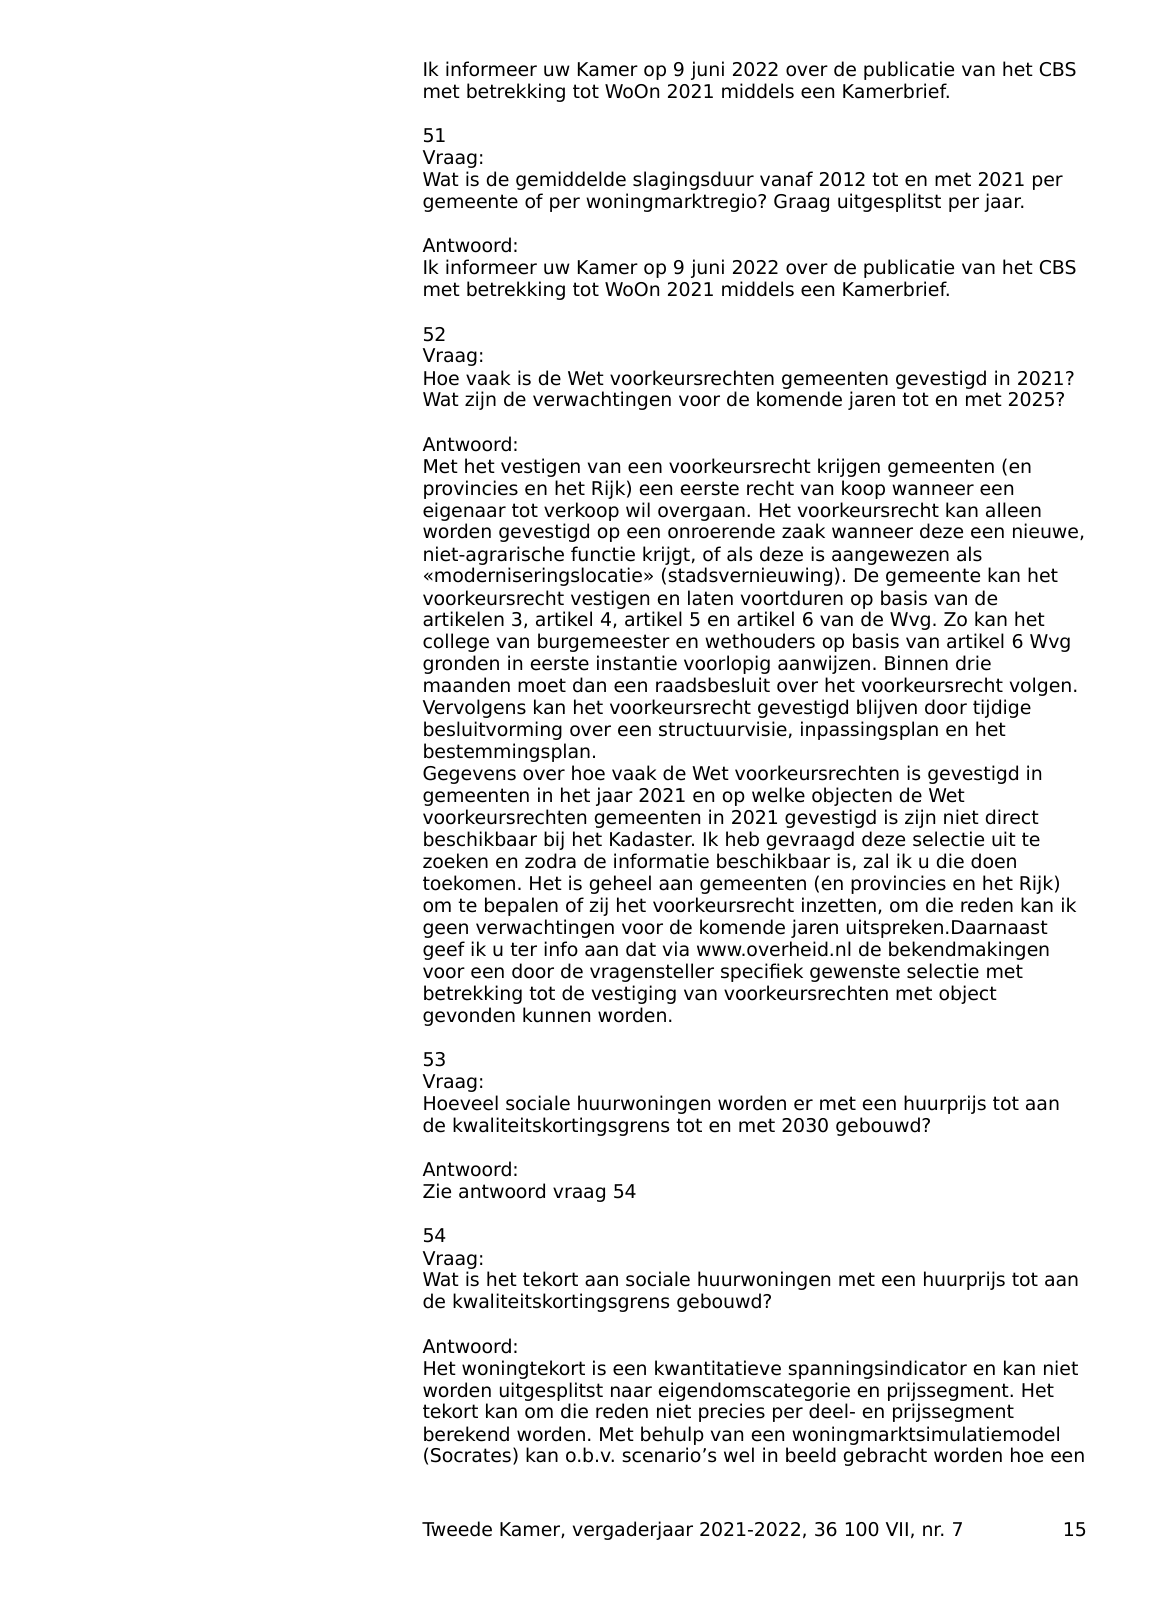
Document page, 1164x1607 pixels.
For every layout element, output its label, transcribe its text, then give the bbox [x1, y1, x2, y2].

text Ik informeer uw Kamer op 9 juni 2022 over de publicatie van het CBS met betrekking tot WoOn 2021 middels een Kamerbrief. [422, 59, 1087, 103]
text Hoeveel sociale huurwoningen worden er met een huurprijs tot aan de kwaliteitskortingsgrens tot en met 2030 gebouwd? [422, 1093, 1087, 1137]
text Vraag: [422, 345, 1087, 367]
text 51 [422, 125, 1087, 147]
text 53 [422, 1049, 1087, 1071]
text Vraag: [422, 1071, 1087, 1093]
text Zie antwoord vraag 54 [422, 1181, 1087, 1203]
text 52 [422, 323, 1087, 345]
text Wat is het tekort aan sociale huurwoningen met een huurprijs tot aan de kwaliteitskortingsgrens gebouwd? [422, 1269, 1087, 1313]
text Met het vestigen van een voorkeursrecht krijgen gemeenten (en provincies en het Rijk) een eerste recht van koop wanneer een eigenaar tot verkoop wil overgaan. Het voorkeursrecht kan alleen worden gevestigd op een onroerende zaak wanneer deze een nieuwe, niet-agrarische functie krijgt, of als deze is aangewezen als «moderniseringslocatie» (stadsvernieuwing). De gemeente kan het voorkeursrecht vestigen en laten voortduren op basis van de artikelen 3, artikel 4, artikel 5 en artikel 6 van de Wvg. Zo kan het college van burgemeester en wethouders op basis van artikel 6 Wvg gronden in eerste instantie voorlopig aanwijzen. Binnen drie maanden moet dan een raadsbesluit over het voorkeursrecht volgen. Vervolgens kan het voorkeursrecht gevestigd blijven door tijdige besluitvorming over een structuurvisie, inpassingsplan en het bestemmingsplan. [422, 456, 1087, 763]
text Vraag: [422, 1247, 1087, 1269]
text Gegevens over hoe vaak de Wet voorkeursrechten is gevestigd in gemeenten in het jaar 2021 en op welke objecten de Wet voorkeursrechten gemeenten in 2021 gevestigd is zijn niet direct beschikbaar bij het Kadaster. Ik heb gevraagd deze selectie uit te zoeken en zodra de informatie beschikbaar is, zal ik u die doen toekomen. Het is geheel aan gemeenten (en provincies en het Rijk) om te bepalen of zij het voorkeursrecht inzetten, om die reden kan ik geen verwachtingen voor de komende jaren uitspreken.Daarnaast geef ik u ter info aan dat via www.overheid.nl de bekendmakingen voor een door de vragensteller specifiek gewenste selectie met betrekking tot de vestiging van voorkeursrechten met object gevonden kunnen worden. [422, 763, 1087, 1027]
text Antwoord: [422, 235, 1087, 257]
text 54 [422, 1225, 1087, 1247]
text Wat is de gemiddelde slagingsduur vanaf 2012 tot en met 2021 per gemeente of per woningmarktregio? Graag uitgesplitst per jaar. [422, 169, 1087, 213]
text Antwoord: [422, 1336, 1087, 1357]
text Antwoord: [422, 433, 1087, 456]
text Ik informeer uw Kamer op 9 juni 2022 over de publicatie van het CBS met betrekking tot WoOn 2021 middels een Kamerbrief. [422, 257, 1087, 301]
text Vraag: [422, 147, 1087, 169]
text Het woningtekort is een kwantitatieve spanningsindicator en kan niet worden uitgesplitst naar eigendomscategorie en prijssegment. Het tekort kan om die reden niet precies per deel- en prijssegment berekend worden. Met behulp van een woningmarktsimulatiemodel (Socrates) kan o.b.v. scenario’s wel in beeld gebracht worden hoe een [422, 1357, 1087, 1467]
text Hoe vaak is de Wet voorkeursrechten gemeenten gevestigd in 2021? Wat zijn de verwachtingen voor de komende jaren tot en met 2025? [422, 367, 1087, 411]
text Antwoord: [422, 1159, 1087, 1181]
